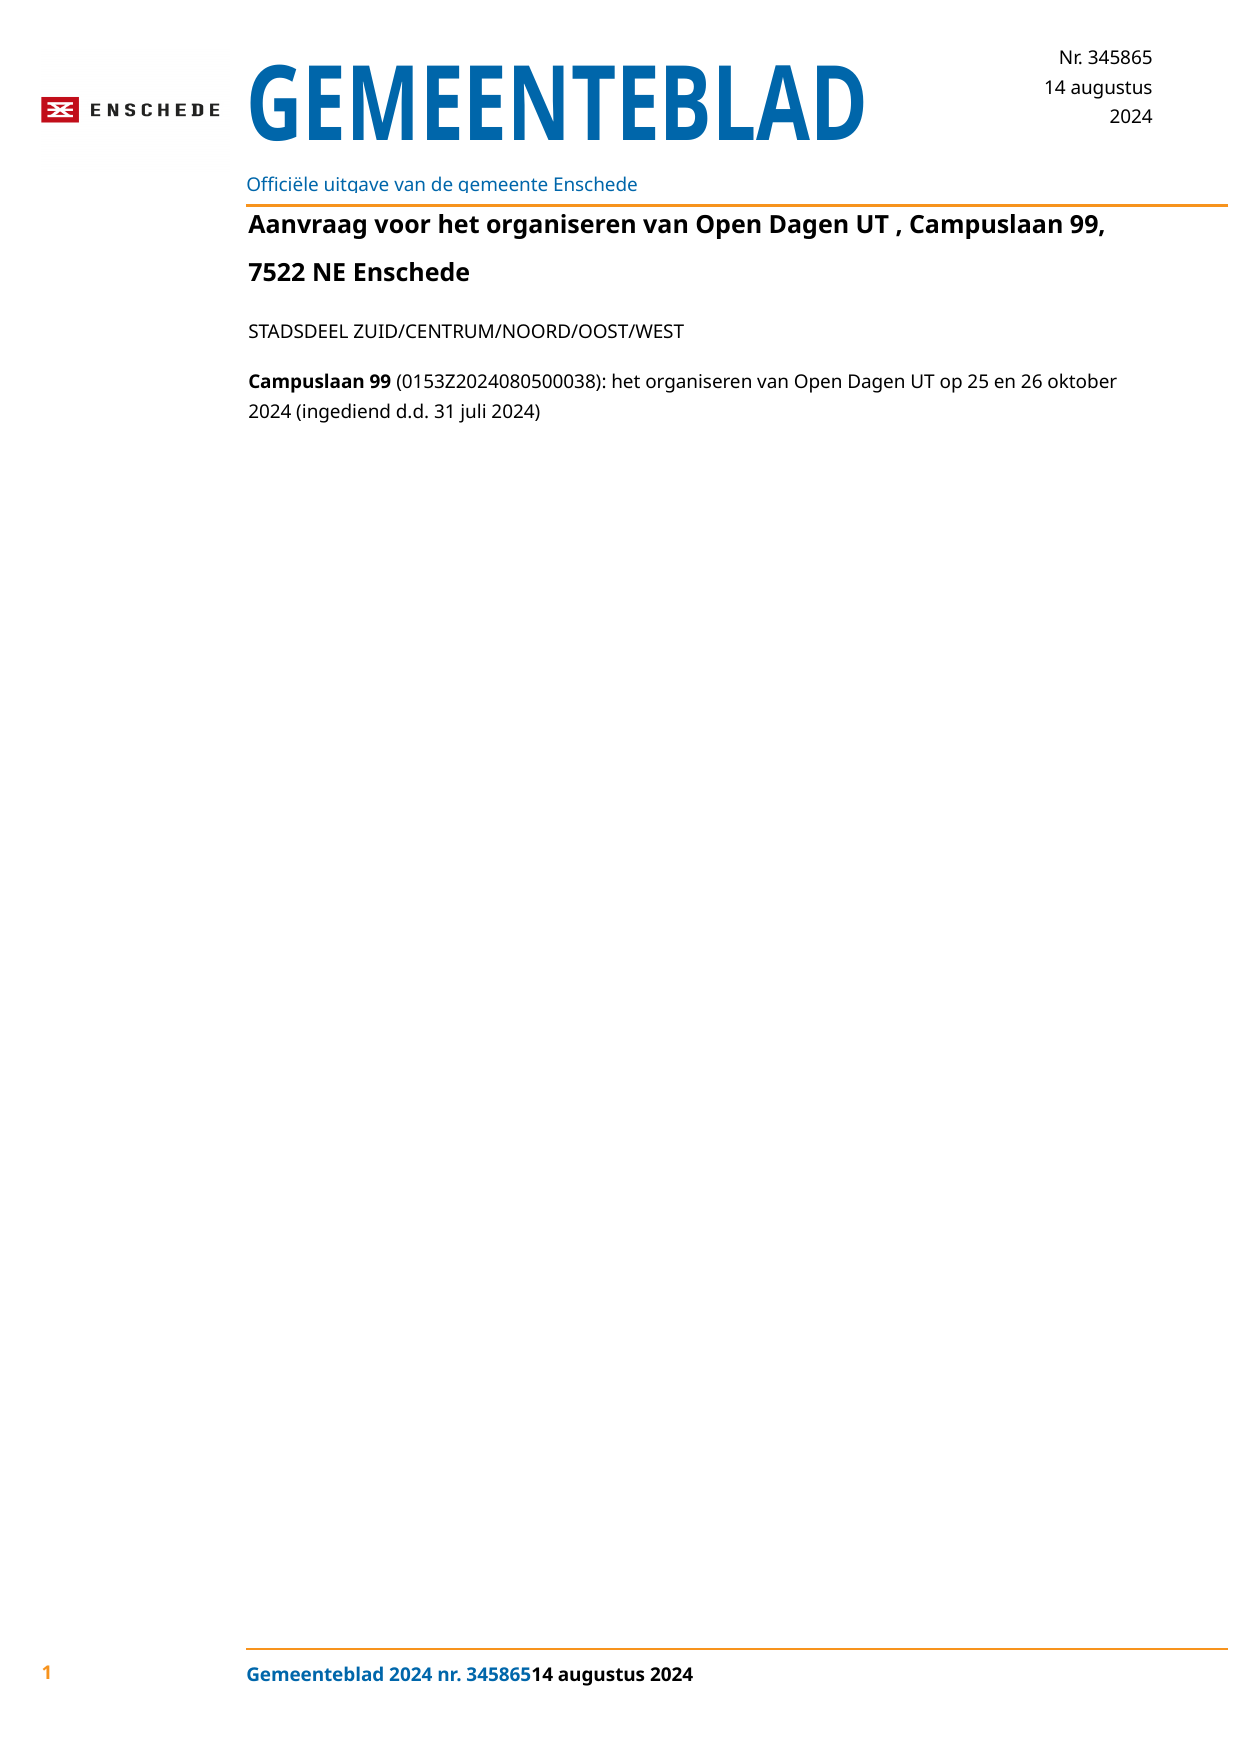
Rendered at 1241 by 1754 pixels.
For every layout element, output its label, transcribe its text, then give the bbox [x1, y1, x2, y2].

text Aanvraag voor het organiseren van Open Dagen UT , Campuslaan 99, 7522 NE Enschede [248, 207, 1152, 288]
text STADSDEEL ZUID/CENTRUM/NOORD/OOST/WEST [248, 318, 1152, 344]
picture [41, 47, 231, 172]
text Campuslaan 99 (0153Z2024080500038): het organiseren van Open Dagen UT op 25 en 26 oktober 2024 (ingediend d.d. 31 juli 2024) [248, 368, 1152, 424]
